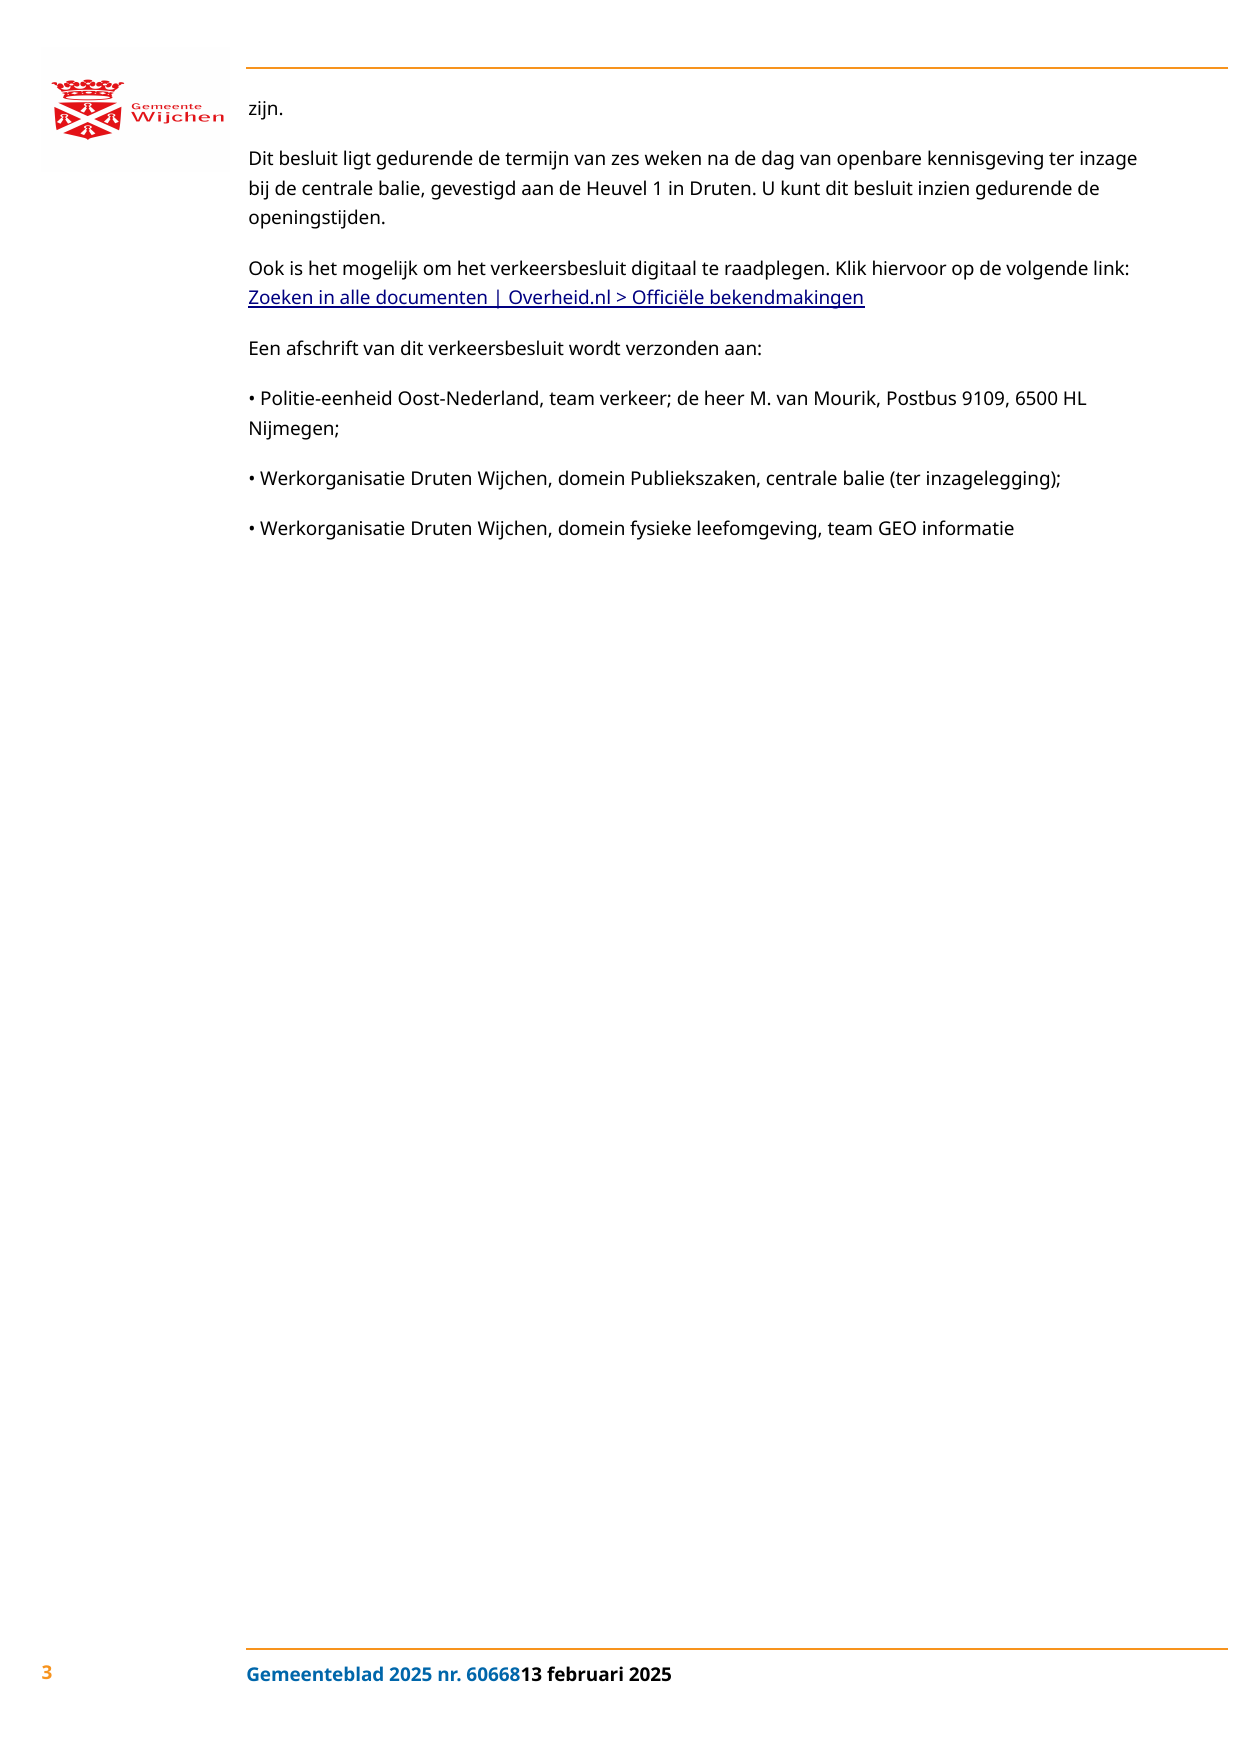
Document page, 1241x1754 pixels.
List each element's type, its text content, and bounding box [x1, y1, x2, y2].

text Ook is het mogelijk om het verkeersbesluit digitaal te raadplegen. Klik hiervoor op de volgende link: Zoeken in alle documenten | Overheid.nl > Officiële bekendmakingen [248, 255, 1152, 310]
text • Werkorganisatie Druten Wijchen, domein Publiekszaken, centrale balie (ter inzagelegging); [248, 465, 1152, 491]
text • Politie-eenheid Oost-Nederland, team verkeer; de heer M. van Mourik, Postbus 9109, 6500 HL Nijmegen; [248, 385, 1152, 441]
text • Werkorganisatie Druten Wijchen, domein fysieke leefomgeving, team GEO informatie [248, 516, 1152, 541]
text zijn. [248, 95, 1152, 121]
picture [41, 47, 231, 172]
text Een afschrift van dit verkeersbesluit wordt verzonden aan: [248, 335, 1152, 361]
text Dit besluit ligt gedurende de termijn van zes weken na de dag van openbare kennisgeving ter inzage bij de centrale balie, gevestigd aan de Heuvel 1 in Druten. U kunt dit besluit inzien gedurende de openingstijden. [248, 145, 1152, 230]
